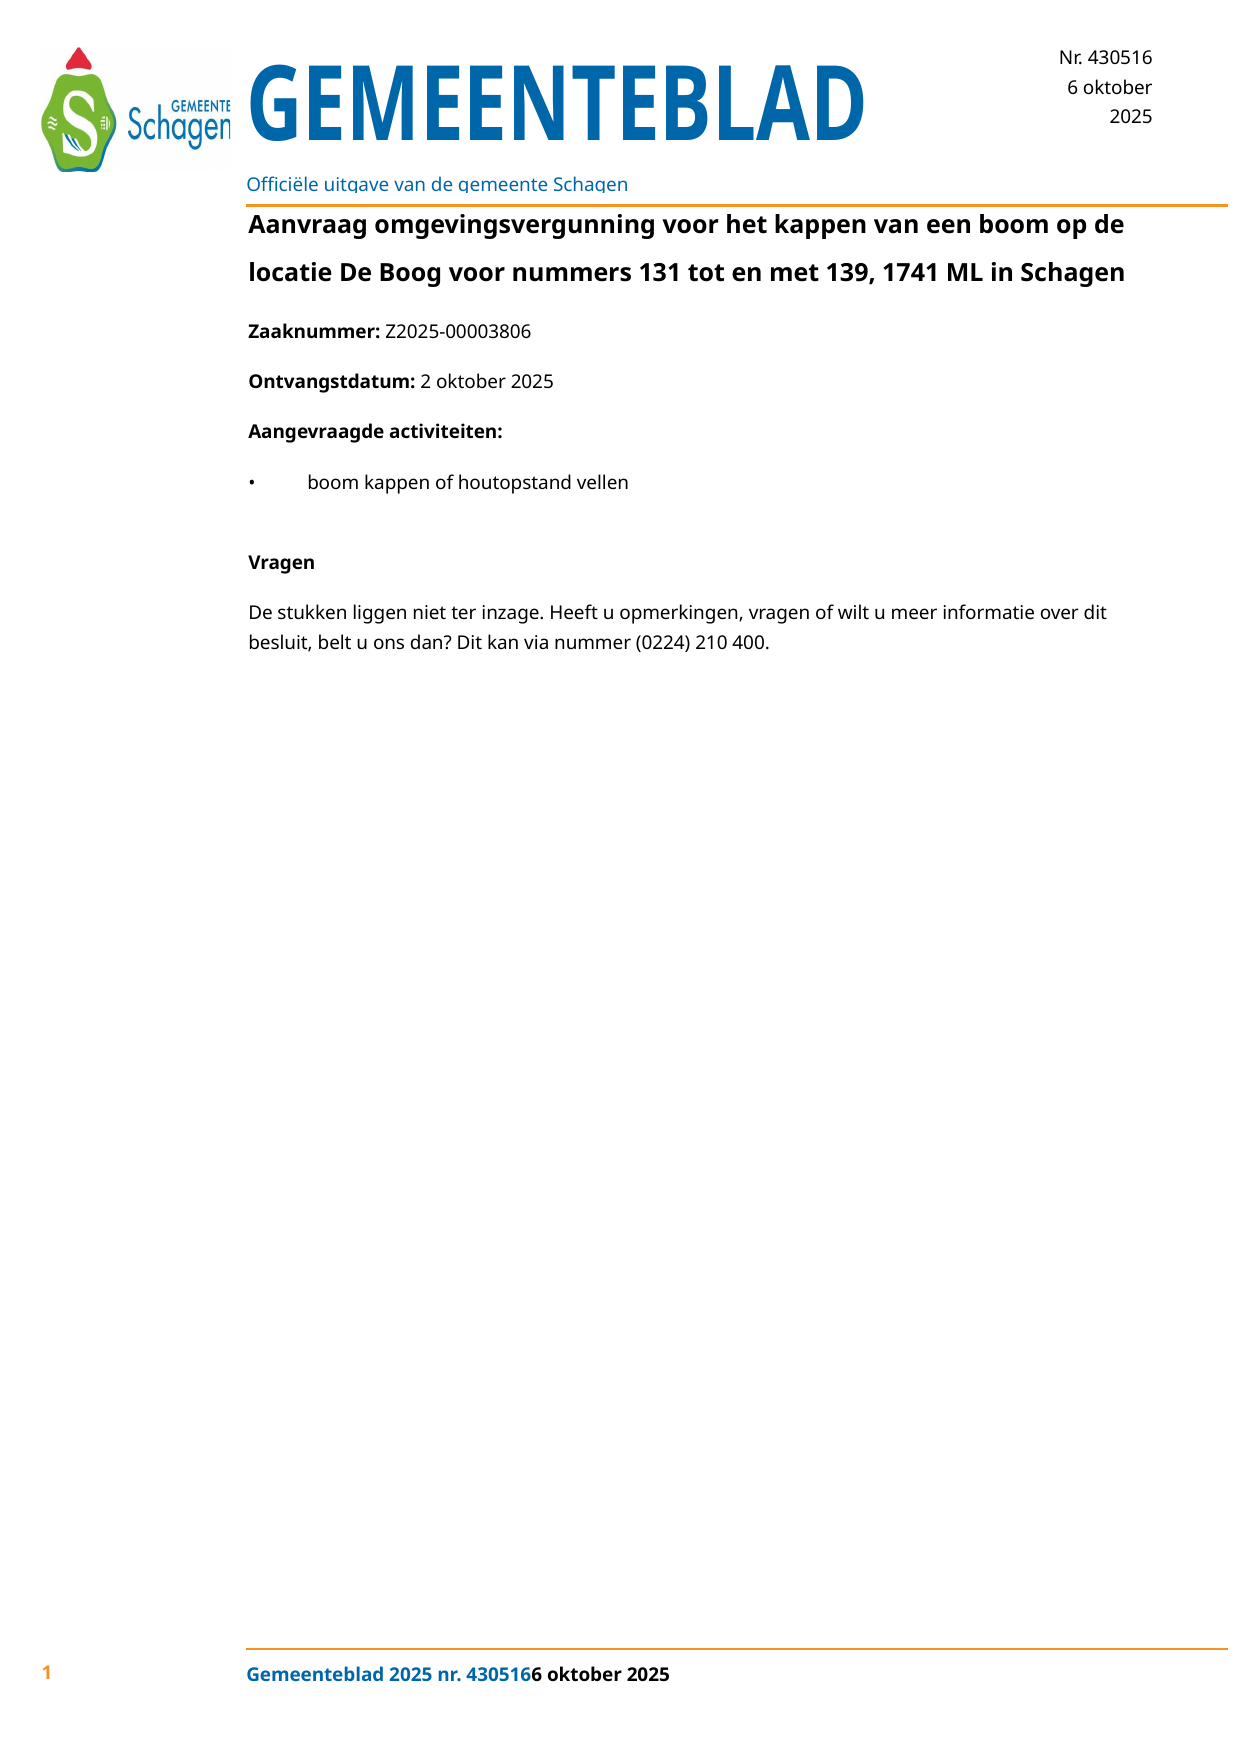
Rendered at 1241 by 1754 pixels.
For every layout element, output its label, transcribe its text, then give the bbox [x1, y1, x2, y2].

text De stukken liggen niet ter inzage. Heeft u opmerkingen, vragen of wilt u meer informatie over dit besluit, belt u ons dan? Dit kan via nummer (0224) 210 400. [248, 599, 1152, 655]
text Ontvangstdatum: 2 oktober 2025 [248, 368, 1152, 394]
list boom kappen of houtopstand vellen [248, 469, 1152, 495]
text Aanvraag omgevingsvergunning voor het kappen van een boom op de locatie De Boog voor nummers 131 tot en met 139, 1741 ML in Schagen [248, 207, 1152, 288]
picture [41, 47, 231, 172]
text Zaaknummer: Z2025-00003806 [248, 318, 1152, 344]
text Aangevraagde activiteiten: [248, 419, 1152, 444]
text Vragen [248, 549, 1152, 575]
